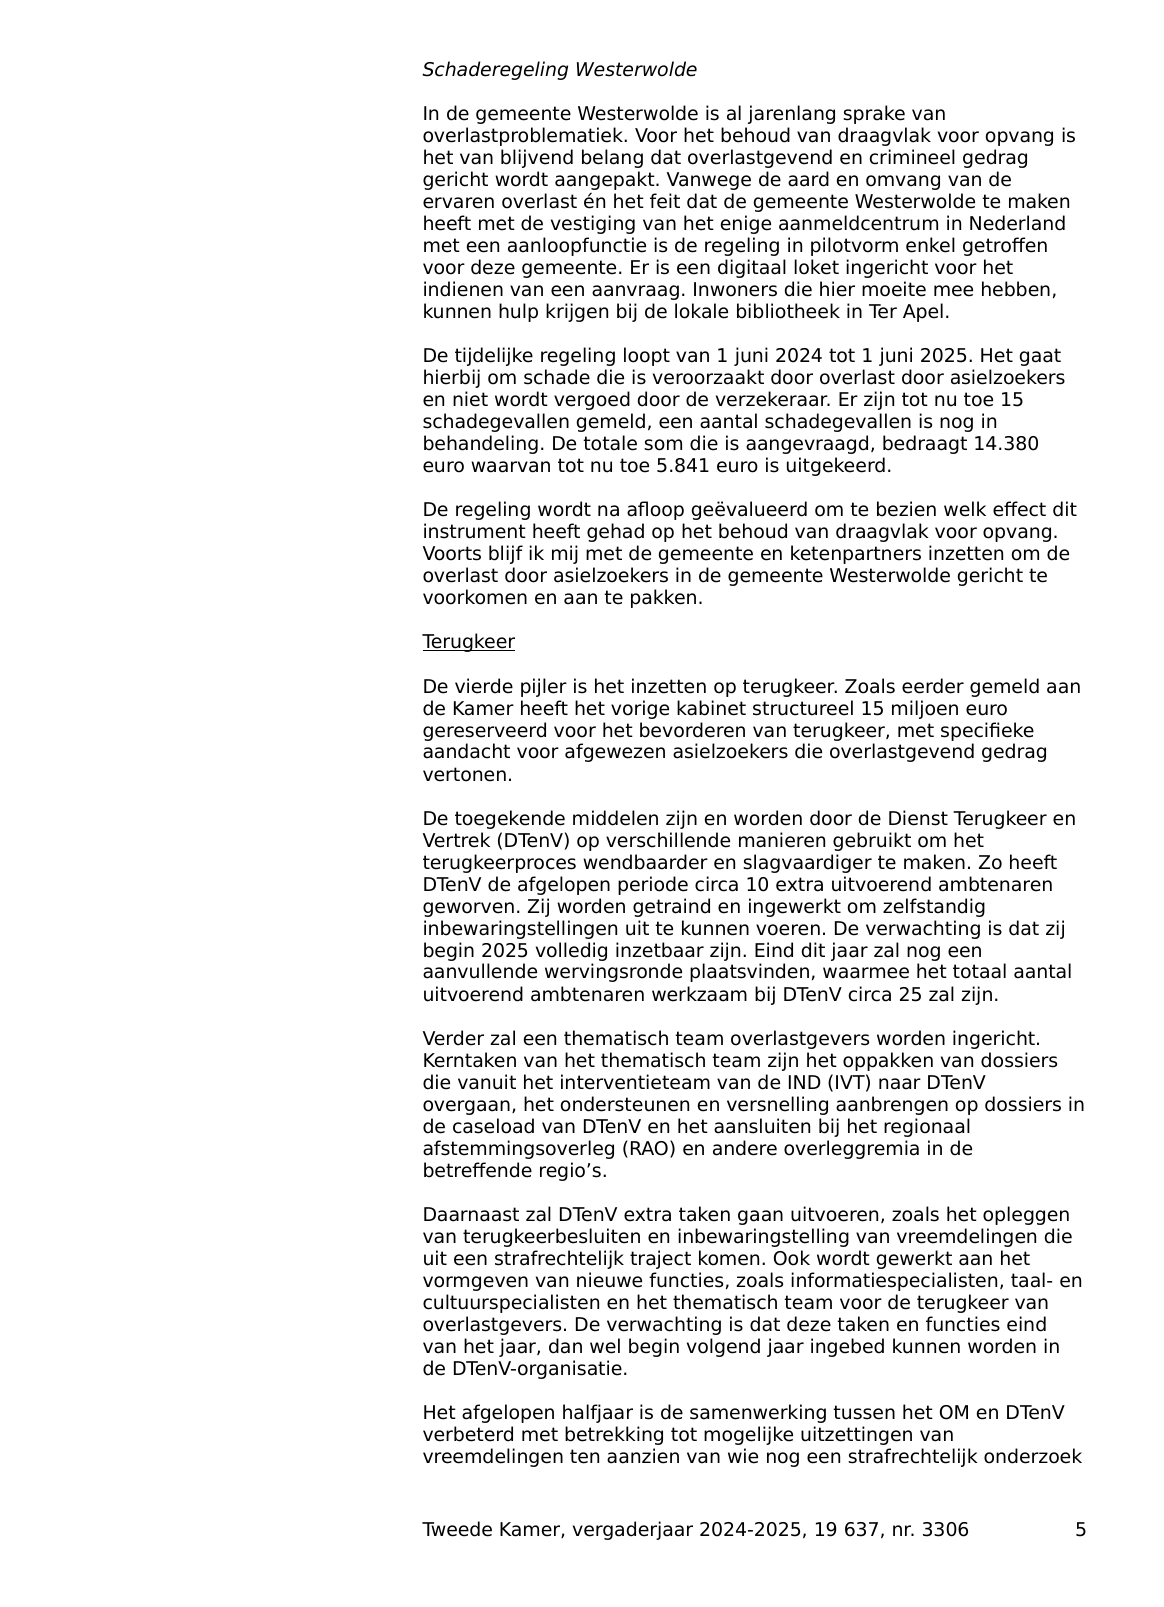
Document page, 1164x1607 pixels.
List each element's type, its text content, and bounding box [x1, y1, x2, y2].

subtitle Terugkeer [422, 631, 1087, 653]
text De regeling wordt na afloop geëvalueerd om te bezien welk effect dit instrument heeft gehad op het behoud van draagvlak voor opvang. Voorts blijf ik mij met de gemeente en ketenpartners inzetten om de overlast door asielzoekers in de gemeente Westerwolde gericht te voorkomen en aan te pakken. [422, 499, 1087, 609]
text In de gemeente Westerwolde is al jarenlang sprake van overlastproblematiek. Voor het behoud van draagvlak voor opvang is het van blijvend belang dat overlastgevend en crimineel gedrag gericht wordt aangepakt. Vanwege de aard en omvang van de ervaren overlast én het feit dat de gemeente Westerwolde te maken heeft met de vestiging van het enige aanmeldcentrum in Nederland met een aanloopfunctie is de regeling in pilotvorm enkel getroffen voor deze gemeente. Er is een digitaal loket ingericht voor het indienen van een aanvraag. Inwoners die hier moeite mee hebben, kunnen hulp krijgen bij de lokale bibliotheek in Ter Apel. [422, 103, 1087, 323]
text Daarnaast zal DTenV extra taken gaan uitvoeren, zoals het opleggen van terugkeerbesluiten en inbewaringstelling van vreemdelingen die uit een strafrechtelijk traject komen. Ook wordt gewerkt aan het vormgeven van nieuwe functies, zoals informatiespecialisten, taal- en cultuurspecialisten en het thematisch team voor de terugkeer van overlastgevers. De verwachting is dat deze taken en functies eind van het jaar, dan wel begin volgend jaar ingebed kunnen worden in de DTenV-organisatie. [422, 1204, 1087, 1379]
text Het afgelopen halfjaar is de samenwerking tussen het OM en DTenV verbeterd met betrekking tot mogelijke uitzettingen van vreemdelingen ten aanzien van wie nog een strafrechtelijk onderzoek [422, 1402, 1087, 1468]
text De vierde pijler is het inzetten op terugkeer. Zoals eerder gemeld aan de Kamer heeft het vorige kabinet structureel 15 miljoen euro gereserveerd voor het bevorderen van terugkeer, met specifieke aandacht voor afgewezen asielzoekers die overlastgevend gedrag vertonen. [422, 676, 1087, 785]
text De toegekende middelen zijn en worden door de Dienst Terugkeer en Vertrek (DTenV) op verschillende manieren gebruikt om het terugkeerproces wendbaarder en slagvaardiger te maken. Zo heeft DTenV de afgelopen periode circa 10 extra uitvoerend ambtenaren geworven. Zij worden getraind en ingewerkt om zelfstandig inbewaringstellingen uit te kunnen voeren. De verwachting is dat zij begin 2025 volledig inzetbaar zijn. Eind dit jaar zal nog een aanvullende wervingsronde plaatsvinden, waarmee het totaal aantal uitvoerend ambtenaren werkzaam bij DTenV circa 25 zal zijn. [422, 808, 1087, 1005]
text Verder zal een thematisch team overlastgevers worden ingericht. Kerntaken van het thematisch team zijn het oppakken van dossiers die vanuit het interventieteam van de IND (IVT) naar DTenV overgaan, het ondersteunen en versnelling aanbrengen op dossiers in de caseload van DTenV en het aansluiten bij het regionaal afstemmingsoverleg (RAO) en andere overleggremia in de betreffende regio’s. [422, 1028, 1087, 1181]
text De tijdelijke regeling loopt van 1 juni 2024 tot 1 juni 2025. Het gaat hierbij om schade die is veroorzaakt door overlast door asielzoekers en niet wordt vergoed door de verzekeraar. Er zijn tot nu toe 15 schadegevallen gemeld, een aantal schadegevallen is nog in behandeling. De totale som die is aangevraagd, bedraagt 14.380 euro waarvan tot nu toe 5.841 euro is uitgekeerd. [422, 345, 1087, 477]
subtitle Schaderegeling Westerwolde [422, 59, 1087, 81]
